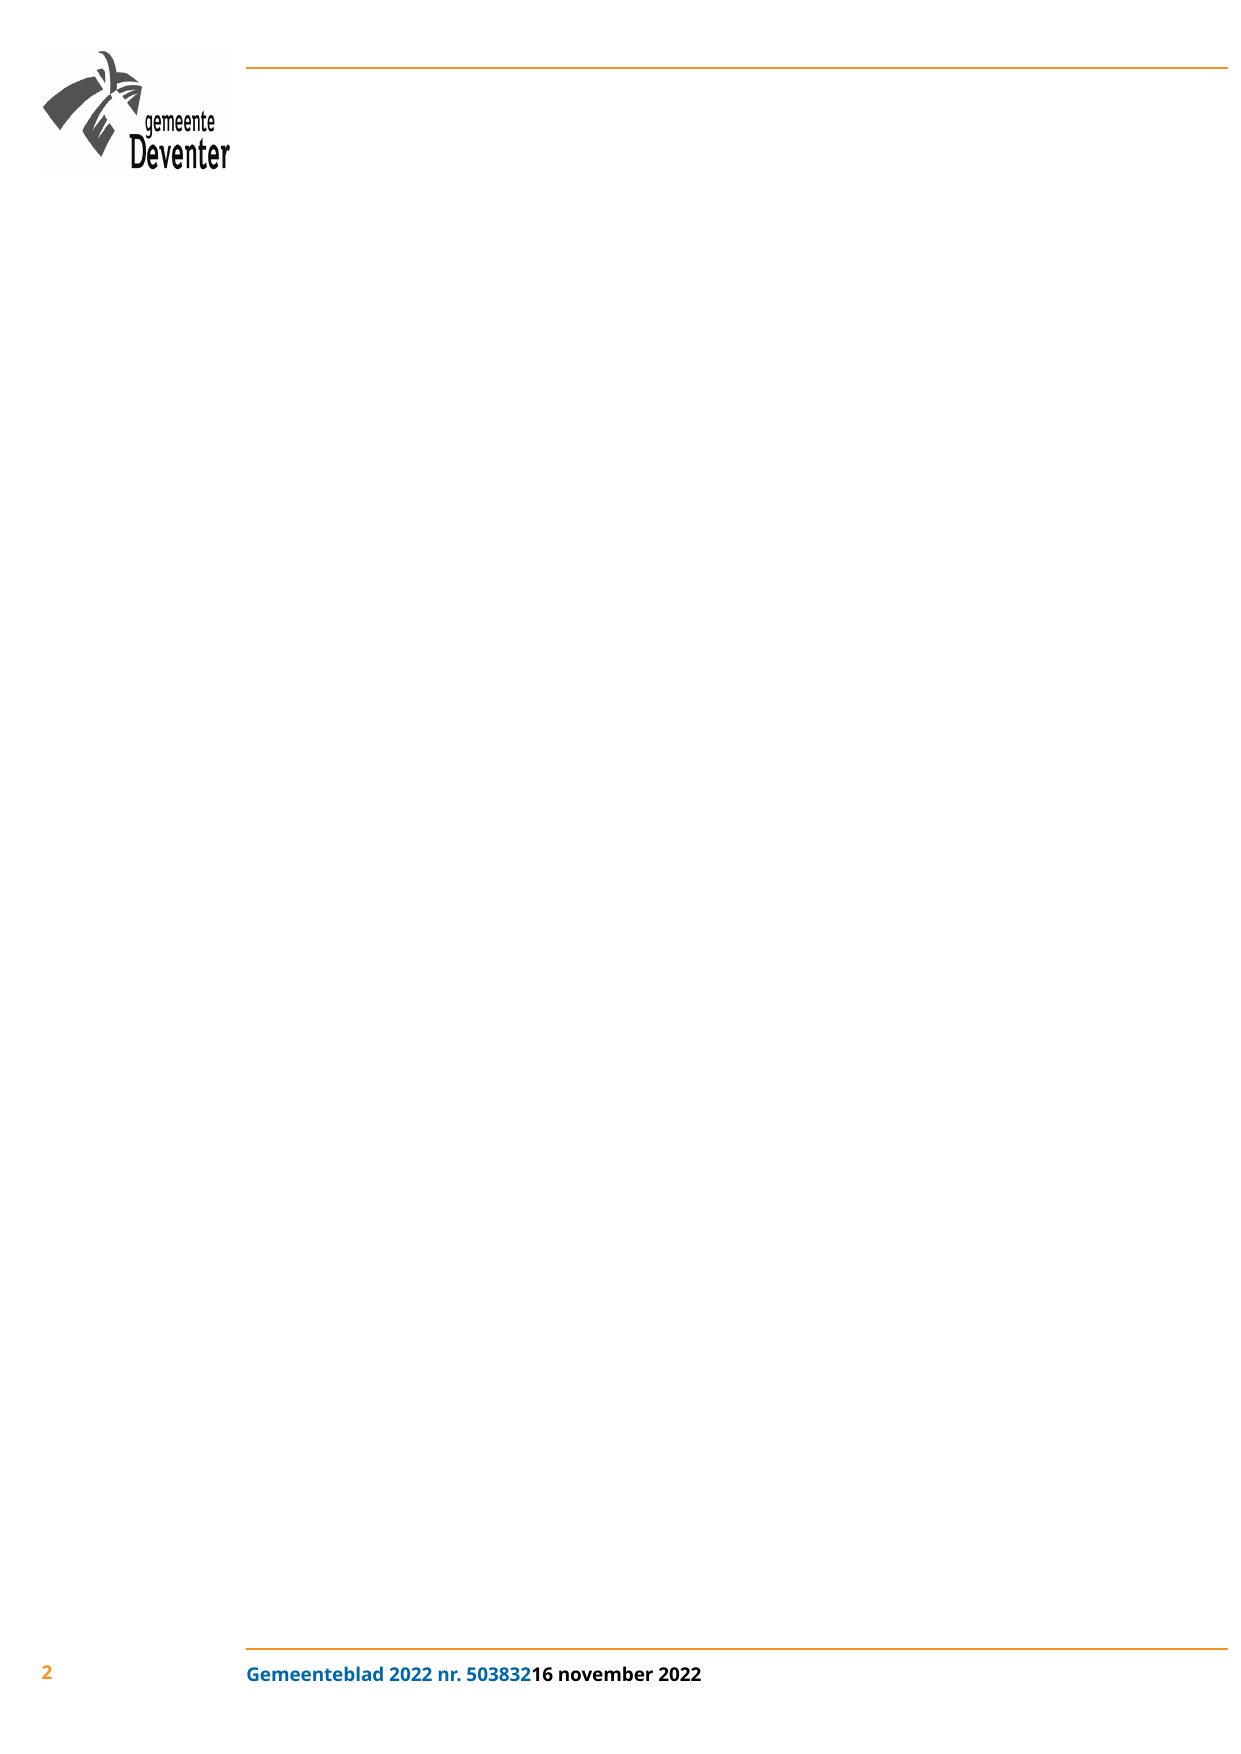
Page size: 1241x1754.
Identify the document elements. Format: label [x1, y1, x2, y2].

picture [41, 47, 231, 172]
